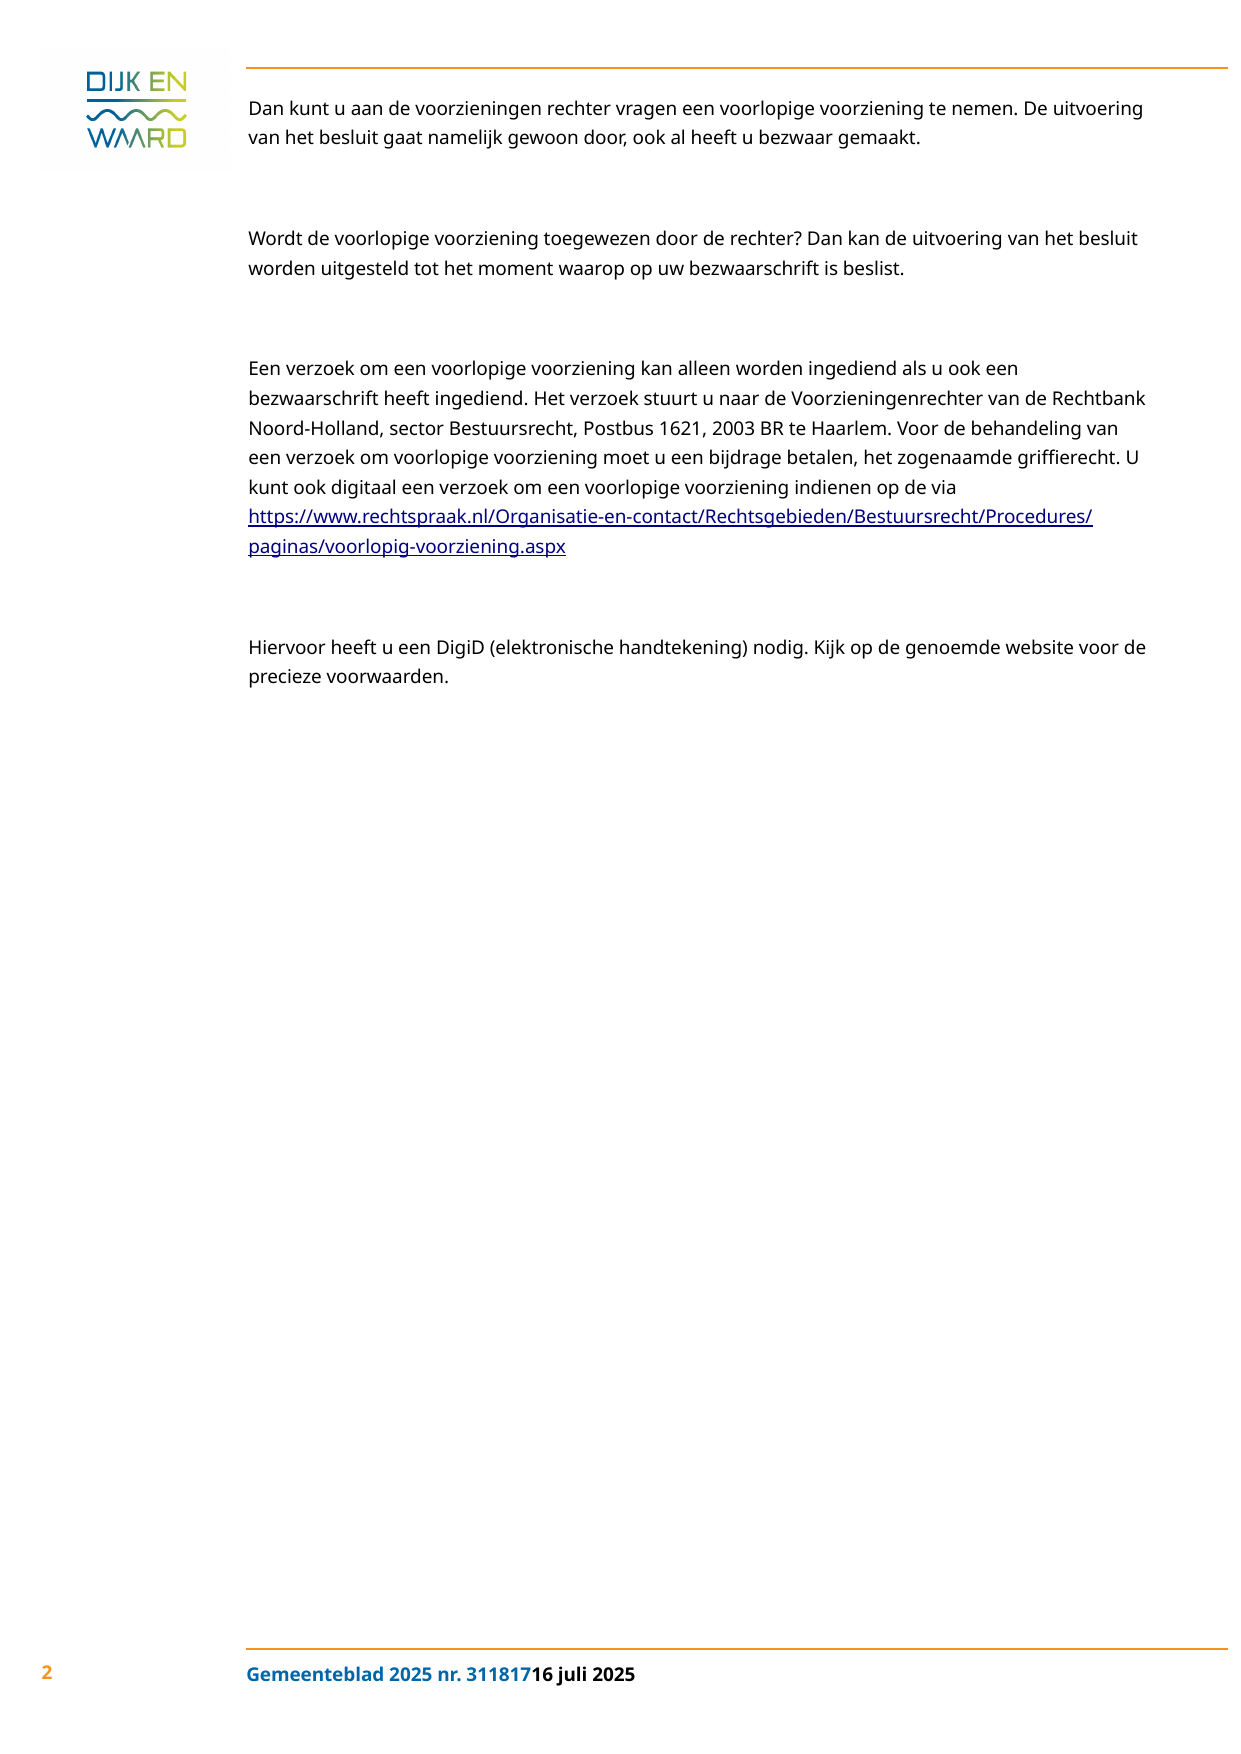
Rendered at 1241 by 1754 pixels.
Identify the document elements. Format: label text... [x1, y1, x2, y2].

picture [41, 47, 231, 172]
text Een verzoek om een voorlopige voorziening kan alleen worden ingediend als u ook een bezwaarschrift heeft ingediend. Het verzoek stuurt u naar de Voorzieningenrechter van de Rechtbank Noord-Holland, sector Bestuursrecht, Postbus 1621, 2003 BR te Haarlem. Voor de behandeling van een verzoek om voorlopige voorziening moet u een bijdrage betalen, het zogenaamde griffierecht. U kunt ook digitaal een verzoek om een voorlopige voorziening indienen op de via https://www.rechtspraak.nl/Organisatie-en-contact/Rechtsgebieden/Bestuursrecht/Procedures/paginas/voorlopig-voorziening.aspx [248, 356, 1152, 559]
text Hiervoor heeft u een DigiD (elektronische handtekening) nodig. Kijk op de genoemde website voor de precieze voorwaarden. [248, 634, 1152, 689]
text Dan kunt u aan de voorzieningen rechter vragen een voorlopige voorziening te nemen. De uitvoering van het besluit gaat namelijk gewoon door, ook al heeft u bezwaar gemaakt. [248, 95, 1152, 150]
text Wordt de voorlopige voorziening toegewezen door de rechter? Dan kan de uitvoering van het besluit worden uitgesteld tot het moment waarop op uw bezwaarschrift is beslist. [248, 225, 1152, 281]
